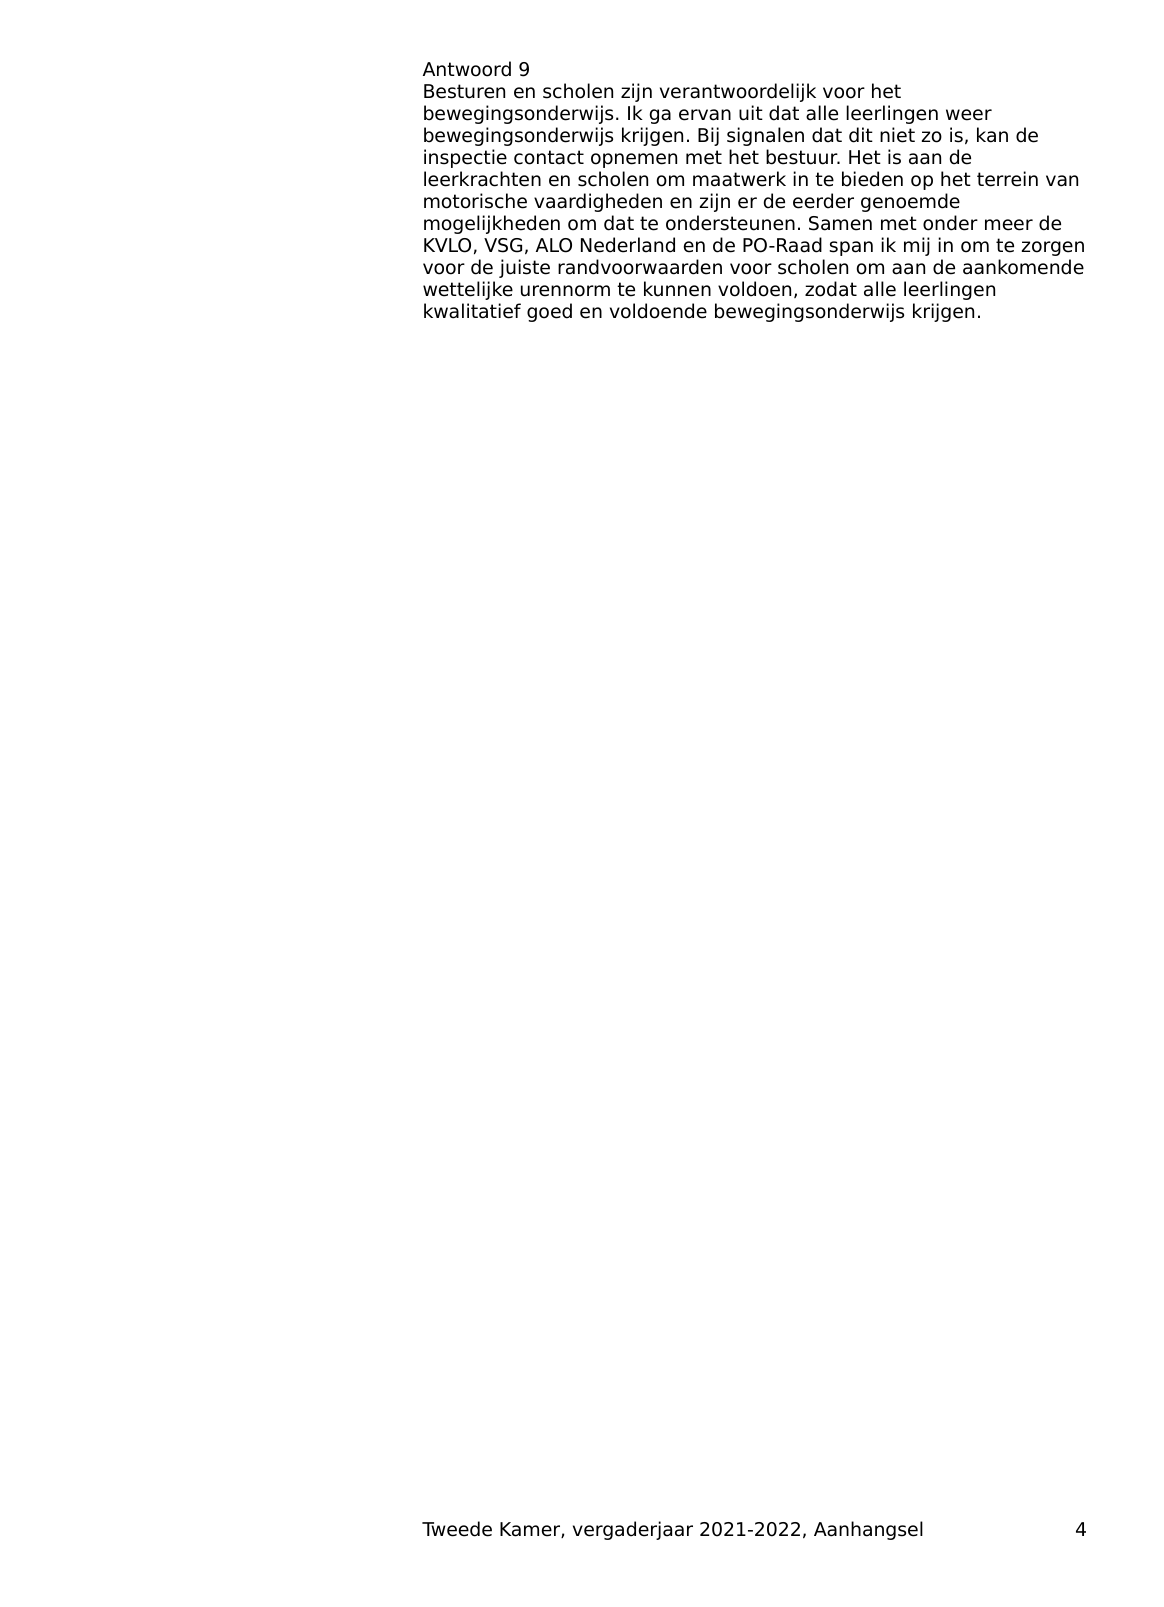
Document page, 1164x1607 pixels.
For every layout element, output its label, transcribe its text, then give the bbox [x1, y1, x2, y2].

text Antwoord 9 [422, 59, 1087, 81]
text Besturen en scholen zijn verantwoordelijk voor het bewegingsonderwijs. Ik ga ervan uit dat alle leerlingen weer bewegingsonderwijs krijgen. Bij signalen dat dit niet zo is, kan de inspectie contact opnemen met het bestuur. Het is aan de leerkrachten en scholen om maatwerk in te bieden op het terrein van motorische vaardigheden en zijn er de eerder genoemde mogelijkheden om dat te ondersteunen. Samen met onder meer de KVLO, VSG, ALO Nederland en de PO-Raad span ik mij in om te zorgen voor de juiste randvoorwaarden voor scholen om aan de aankomende wettelijke urennorm te kunnen voldoen, zodat alle leerlingen kwalitatief goed en voldoende bewegingsonderwijs krijgen. [422, 81, 1087, 323]
